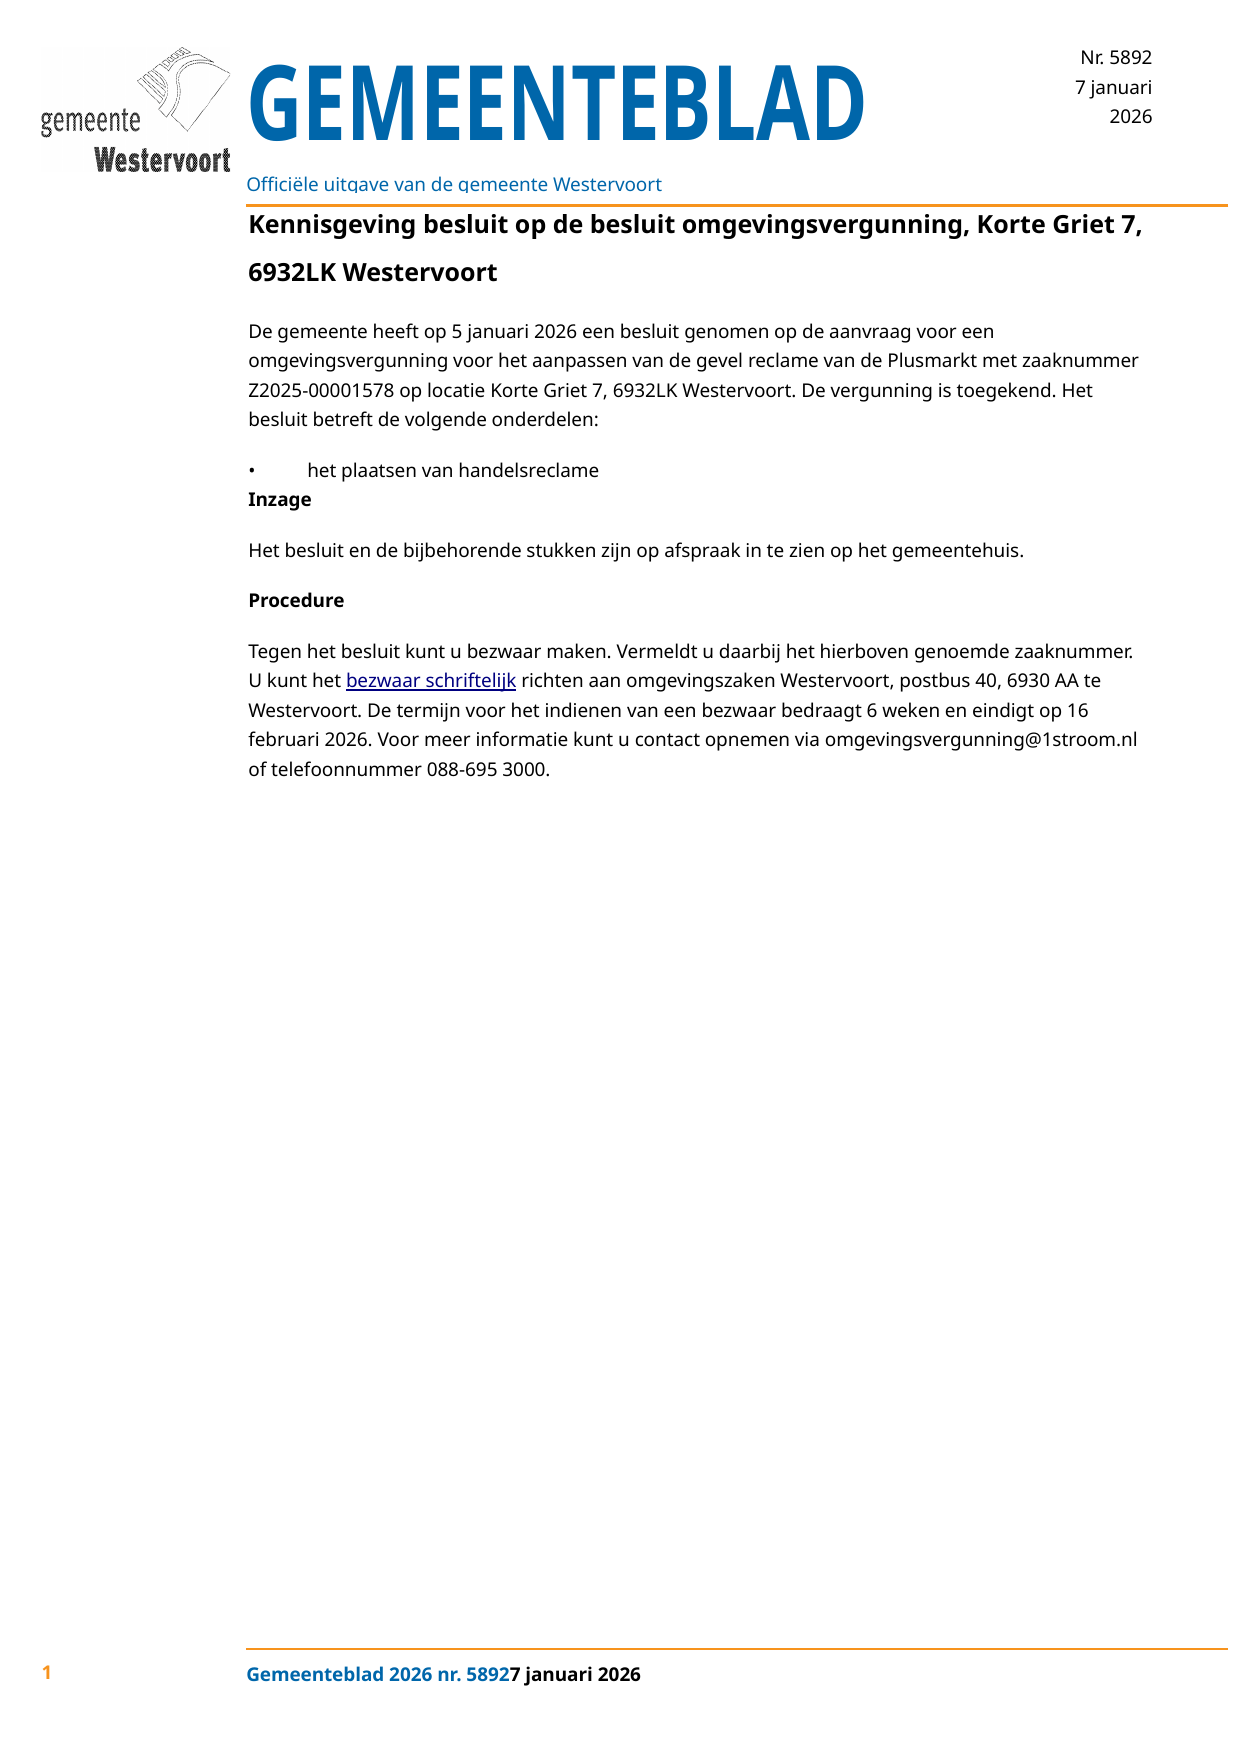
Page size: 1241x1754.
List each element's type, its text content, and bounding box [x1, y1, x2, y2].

text Inzage [248, 487, 1152, 512]
picture [41, 47, 231, 172]
text De gemeente heeft op 5 januari 2026 een besluit genomen op de aanvraag voor een omgevingsvergunning voor het aanpassen van de gevel reclame van de Plusmarkt met zaaknummer Z2025-00001578 op locatie Korte Griet 7, 6932LK Westervoort. De vergunning is toegekend. Het besluit betreft de volgende onderdelen: [248, 318, 1152, 432]
text Kennisgeving besluit op de besluit omgevingsvergunning, Korte Griet 7, 6932LK Westervoort [248, 207, 1152, 288]
text Het besluit en de bijbehorende stukken zijn op afspraak in te zien op het gemeentehuis. [248, 537, 1152, 563]
text Procedure [248, 587, 1152, 613]
text Tegen het besluit kunt u bezwaar maken. Vermeldt u daarbij het hierboven genoemde zaaknummer. U kunt het bezwaar schriftelijk richten aan omgevingszaken Westervoort, postbus 40, 6930 AA te Westervoort. De termijn voor het indienen van een bezwaar bedraagt 6 weken en eindigt op 16 februari 2026. Voor meer informatie kunt u contact opnemen via omgevingsvergunning@1stroom.nl of telefoonnummer 088-695 3000. [248, 638, 1152, 782]
list het plaatsen van handelsreclame [248, 457, 1152, 483]
